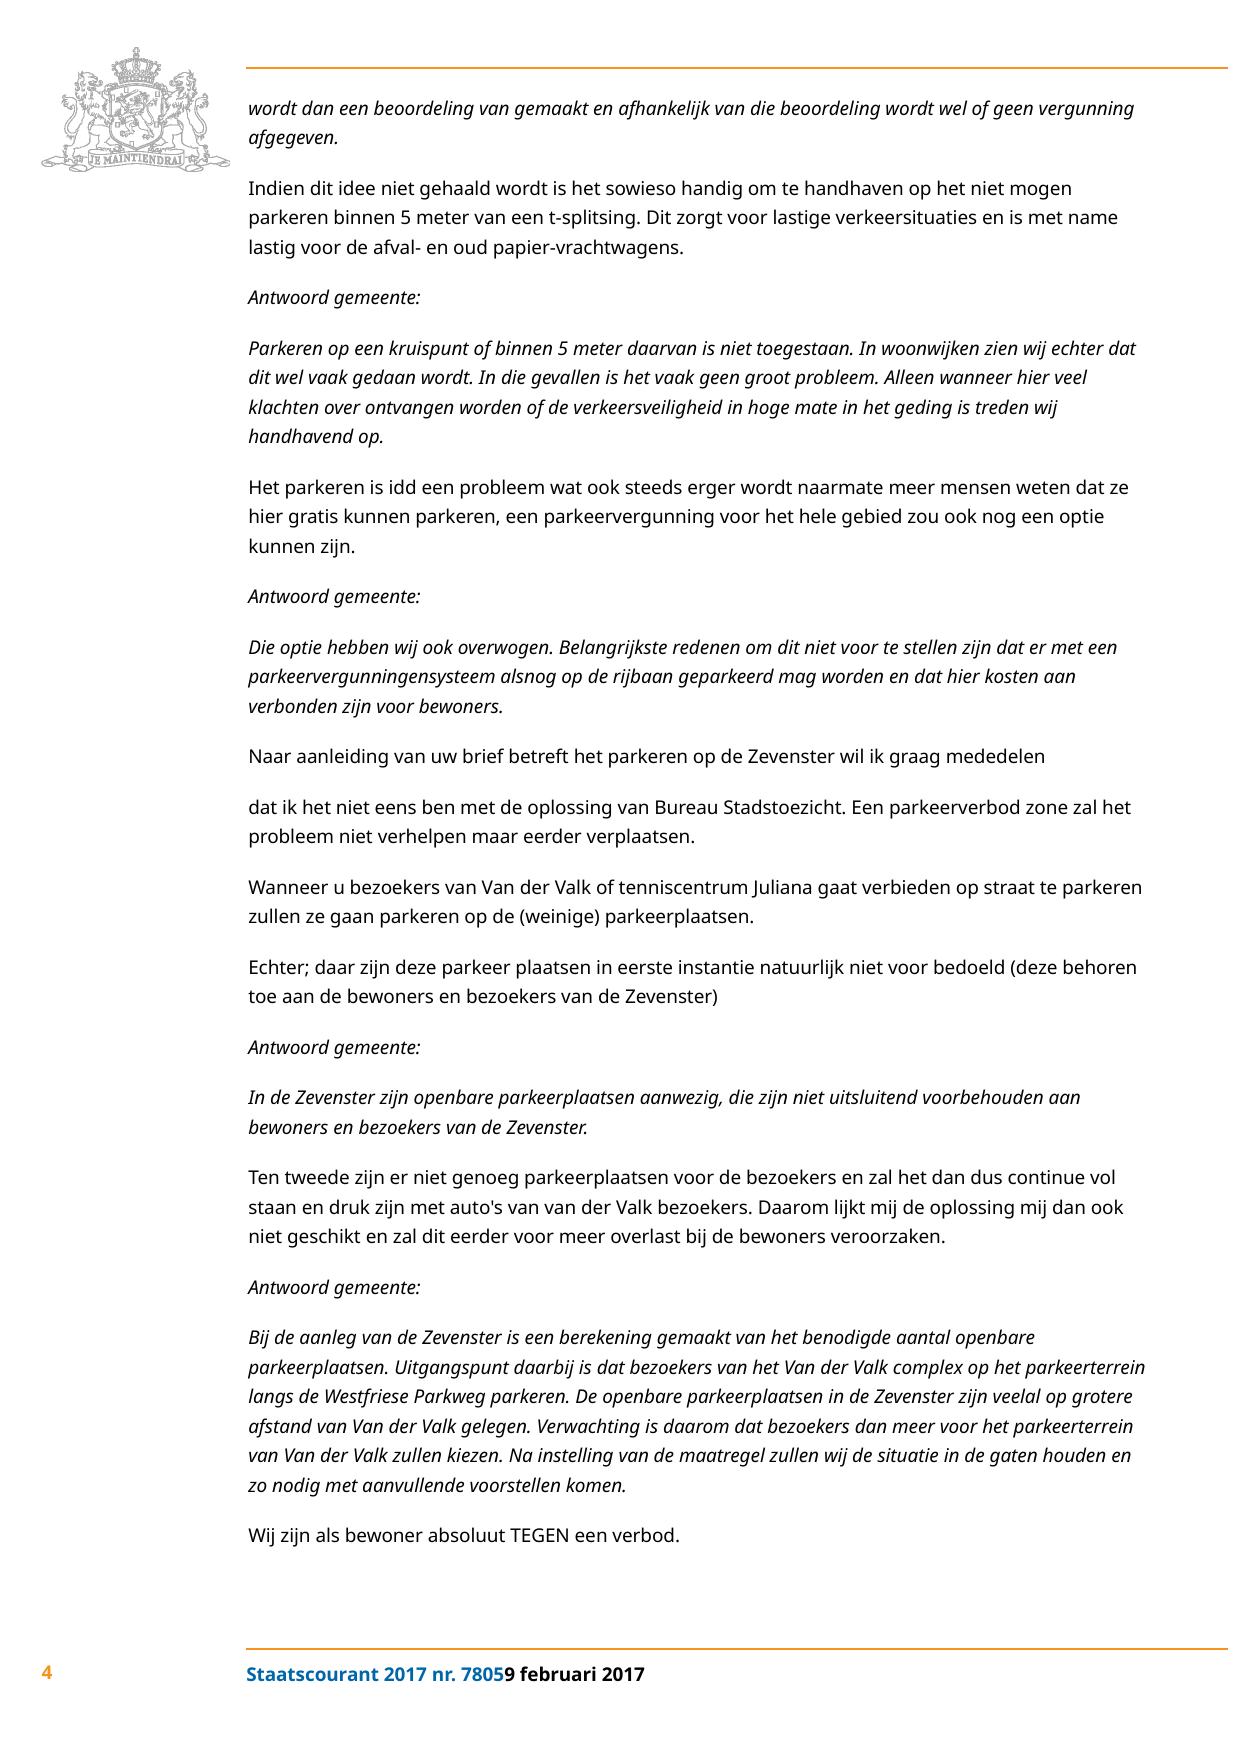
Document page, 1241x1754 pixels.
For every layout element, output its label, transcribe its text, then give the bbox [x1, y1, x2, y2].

text dat ik het niet eens ben met de oplossing van Bureau Stadstoezicht. Een parkeerverbod zone zal het probleem niet verhelpen maar eerder verplaatsen. [248, 794, 1152, 849]
text Naar aanleiding van uw brief betreft het parkeren op de Zevenster wil ik graag mededelen [248, 743, 1152, 769]
text Echter; daar zijn deze parkeer plaatsen in eerste instantie natuurlijk niet voor bedoeld (deze behoren toe aan de bewoners en bezoekers van de Zevenster) [248, 954, 1152, 1009]
text Antwoord gemeente: [248, 583, 1152, 609]
text Indien dit idee niet gehaald wordt is het sowieso handig om te handhaven op het niet mogen parkeren binnen 5 meter van een t-splitsing. Dit zorgt voor lastige verkeersituaties en is met name lastig voor de afval- en oud papier-vrachtwagens. [248, 175, 1152, 260]
picture [41, 47, 231, 172]
text Die optie hebben wij ook overwogen. Belangrijkste redenen om dit niet voor te stellen zijn dat er met een parkeervergunningensysteem alsnog op de rijbaan geparkeerd mag worden en dat hier kosten aan verbonden zijn voor bewoners. [248, 634, 1152, 719]
text Antwoord gemeente: [248, 284, 1152, 310]
text Antwoord gemeente: [248, 1034, 1152, 1060]
text Het parkeren is idd een probleem wat ook steeds erger wordt naarmate meer mensen weten dat ze hier gratis kunnen parkeren, een parkeervergunning voor het hele gebied zou ook nog een optie kunnen zijn. [248, 474, 1152, 559]
text Ten tweede zijn er niet genoeg parkeerplaatsen voor de bezoekers en zal het dan dus continue vol staan en druk zijn met auto's van van der Valk bezoekers. Daarom lijkt mij de oplossing mij dan ook niet geschikt en zal dit eerder voor meer overlast bij de bewoners veroorzaken. [248, 1164, 1152, 1249]
text Bij de aanleg van de Zevenster is een berekening gemaakt van het benodigde aantal openbare parkeerplaatsen. Uitgangspunt daarbij is dat bezoekers van het Van der Valk complex op het parkeerterrein langs de Westfriese Parkweg parkeren. De openbare parkeerplaatsen in de Zevenster zijn veelal op grotere afstand van Van der Valk gelegen. Verwachting is daarom dat bezoekers dan meer voor het parkeerterrein van Van der Valk zullen kiezen. Na instelling van de maatregel zullen wij de situatie in de gaten houden en zo nodig met aanvullende voorstellen komen. [248, 1324, 1152, 1498]
text wordt dan een beoordeling van gemaakt en afhankelijk van die beoordeling wordt wel of geen vergunning afgegeven. [248, 95, 1152, 150]
text Wij zijn als bewoner absoluut TEGEN een verbod. [248, 1523, 1152, 1548]
text Antwoord gemeente: [248, 1274, 1152, 1300]
text In de Zevenster zijn openbare parkeerplaatsen aanwezig, die zijn niet uitsluitend voorbehouden aan bewoners en bezoekers van de Zevenster. [248, 1084, 1152, 1140]
text Parkeren op een kruispunt of binnen 5 meter daarvan is niet toegestaan. In woonwijken zien wij echter dat dit wel vaak gedaan wordt. In die gevallen is het vaak geen groot probleem. Alleen wanneer hier veel klachten over ontvangen worden of de verkeersveiligheid in hoge mate in het geding is treden wij handhavend op. [248, 335, 1152, 449]
text Wanneer u bezoekers van Van der Valk of tenniscentrum Juliana gaat verbieden op straat te parkeren zullen ze gaan parkeren op de (weinige) parkeerplaatsen. [248, 874, 1152, 929]
